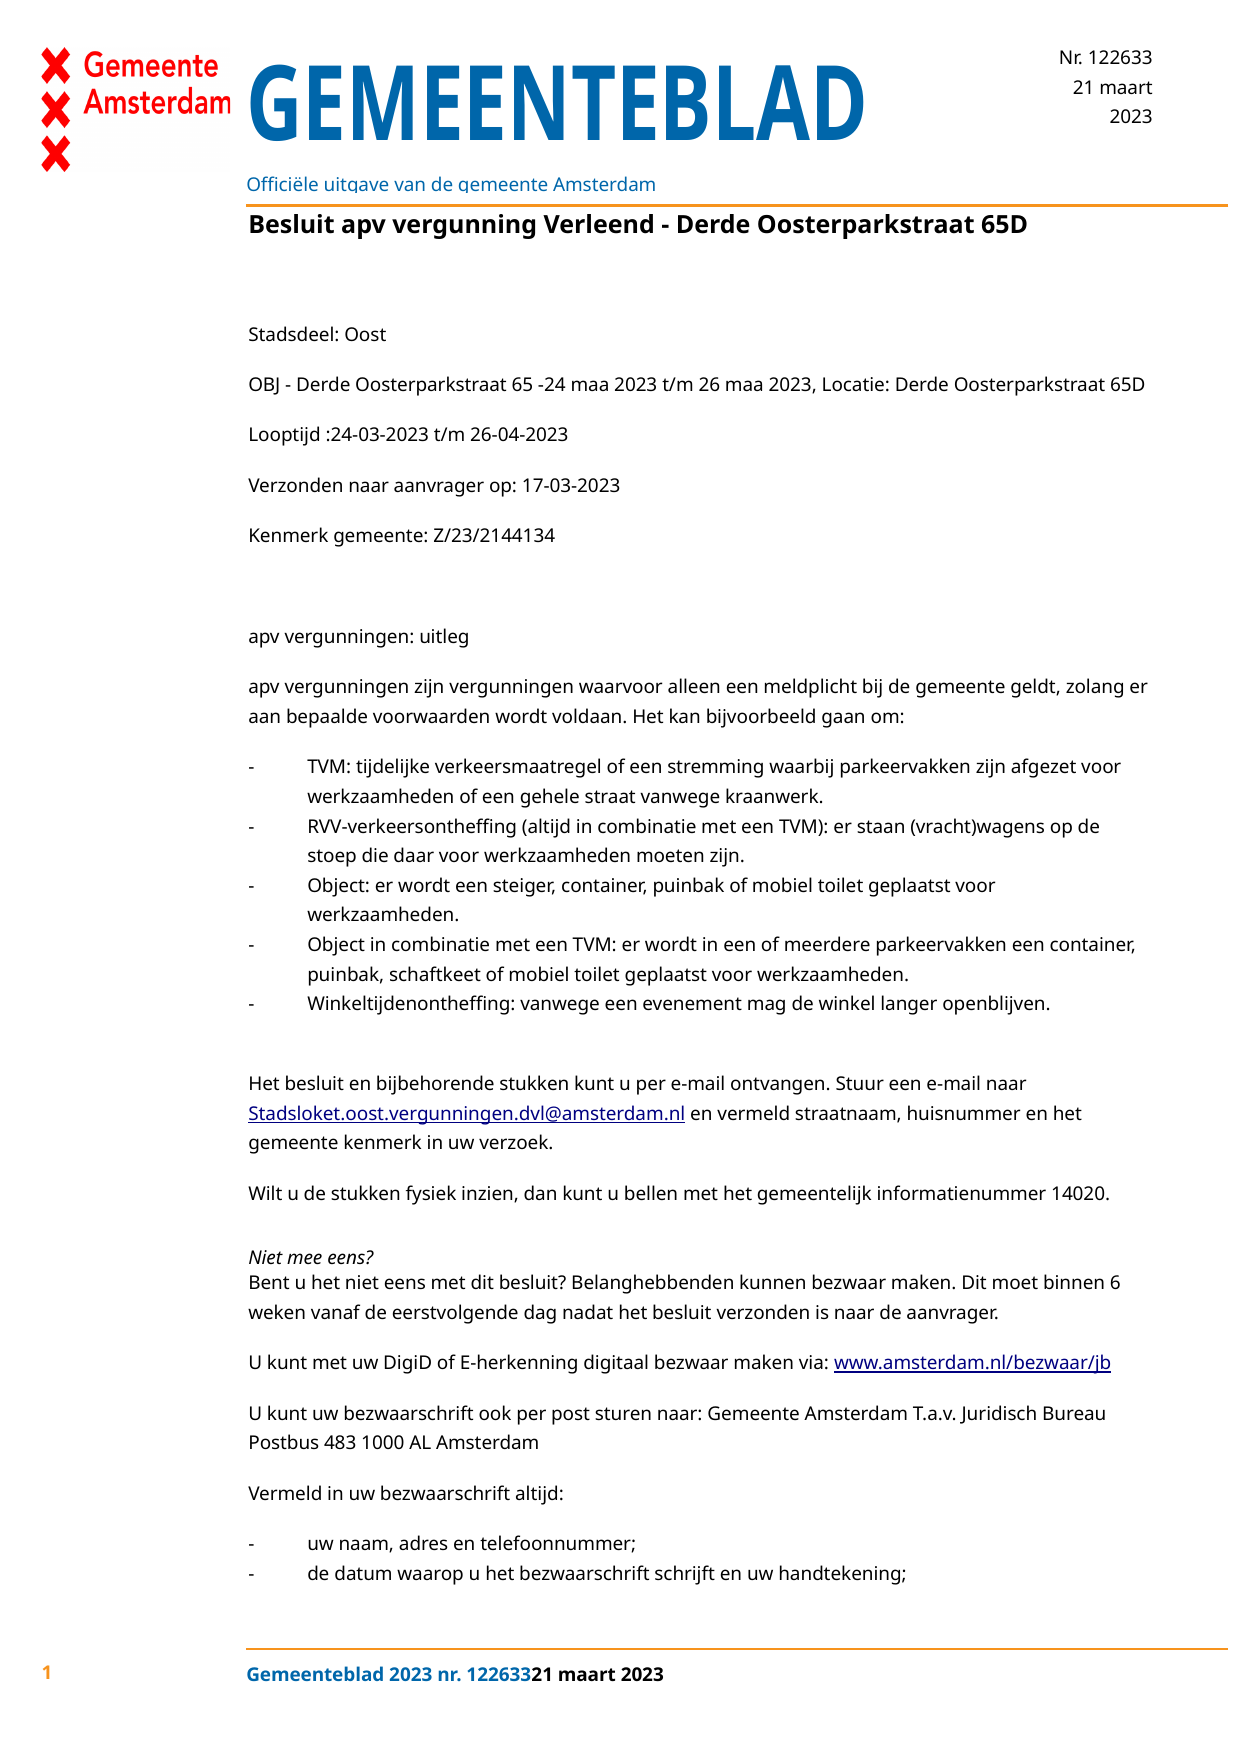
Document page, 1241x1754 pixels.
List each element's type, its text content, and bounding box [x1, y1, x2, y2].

list Object in combinatie met een TVM: er wordt in een of meerdere parkeervakken een container, puinbak, schaftkeet of mobiel toilet geplaatst voor werkzaamheden. [248, 931, 1152, 986]
text apv vergunningen: uitleg [248, 623, 1152, 649]
text Verzonden naar aanvrager op: 17-03-2023 [248, 472, 1152, 498]
text apv vergunningen zijn vergunningen waarvoor alleen een meldplicht bij de gemeente geldt, zolang er aan bepaalde voorwaarden wordt voldaan. Het kan bijvoorbeeld gaan om: [248, 674, 1152, 729]
text Wilt u de stukken fysiek inzien, dan kunt u bellen met het gemeentelijk informatienummer 14020. [248, 1180, 1152, 1206]
list Winkeltijdenontheffing: vanwege een evenement mag de winkel langer openblijven. [248, 990, 1152, 1016]
text Het besluit en bijbehorende stukken kunt u per e-mail ontvangen. Stuur een e-mail naar Stadsloket.oost.vergunningen.dvl@amsterdam.nl en vermeld straatnaam, huisnummer en het gemeente kenmerk in uw verzoek. [248, 1070, 1152, 1155]
text Kenmerk gemeente: Z/23/2144134 [248, 522, 1152, 548]
text Bent u het niet eens met dit besluit? Belanghebbenden kunnen bezwaar maken. Dit moet binnen 6 weken vanaf de eerstvolgende dag nadat het besluit verzonden is naar de aanvrager. [248, 1269, 1152, 1325]
text Stadsdeel: Oost [248, 321, 1152, 346]
text OBJ - Derde Oosterparkstraat 65 -24 maa 2023 t/m 26 maa 2023, Locatie: Derde Oosterparkstraat 65D [248, 371, 1152, 397]
list de datum waarop u het bezwaarschrift schrijft en uw handtekening; [248, 1560, 1152, 1586]
text U kunt met uw DigiD of E-herkenning digitaal bezwaar maken via: www.amsterdam.nl/bezwaar/jb [248, 1349, 1152, 1375]
list TVM: tijdelijke verkeersmaatregel of een stremming waarbij parkeervakken zijn afgezet voor werkzaamheden of een gehele straat vanwege kraanwerk. [248, 754, 1152, 809]
list Object: er wordt een steiger, container, puinbak of mobiel toilet geplaatst voor werkzaamheden. [248, 872, 1152, 927]
list uw naam, adres en telefoonnummer; [248, 1530, 1152, 1556]
text Looptijd :24-03-2023 t/m 26-04-2023 [248, 422, 1152, 447]
text U kunt uw bezwaarschrift ook per post sturen naar: Gemeente Amsterdam T.a.v. Juridisch Bureau Postbus 483 1000 AL Amsterdam [248, 1400, 1152, 1455]
text Vermeld in uw bezwaarschrift altijd: [248, 1480, 1152, 1506]
picture [41, 47, 231, 172]
text Besluit apv vergunning Verleend - Derde Oosterparkstraat 65D [248, 207, 1152, 241]
text Niet mee eens? [248, 1244, 1152, 1269]
list RVV-verkeersontheffing (altijd in combinatie met een TVM): er staan (vracht)wagens op de stoep die daar voor werkzaamheden moeten zijn. [248, 813, 1152, 868]
